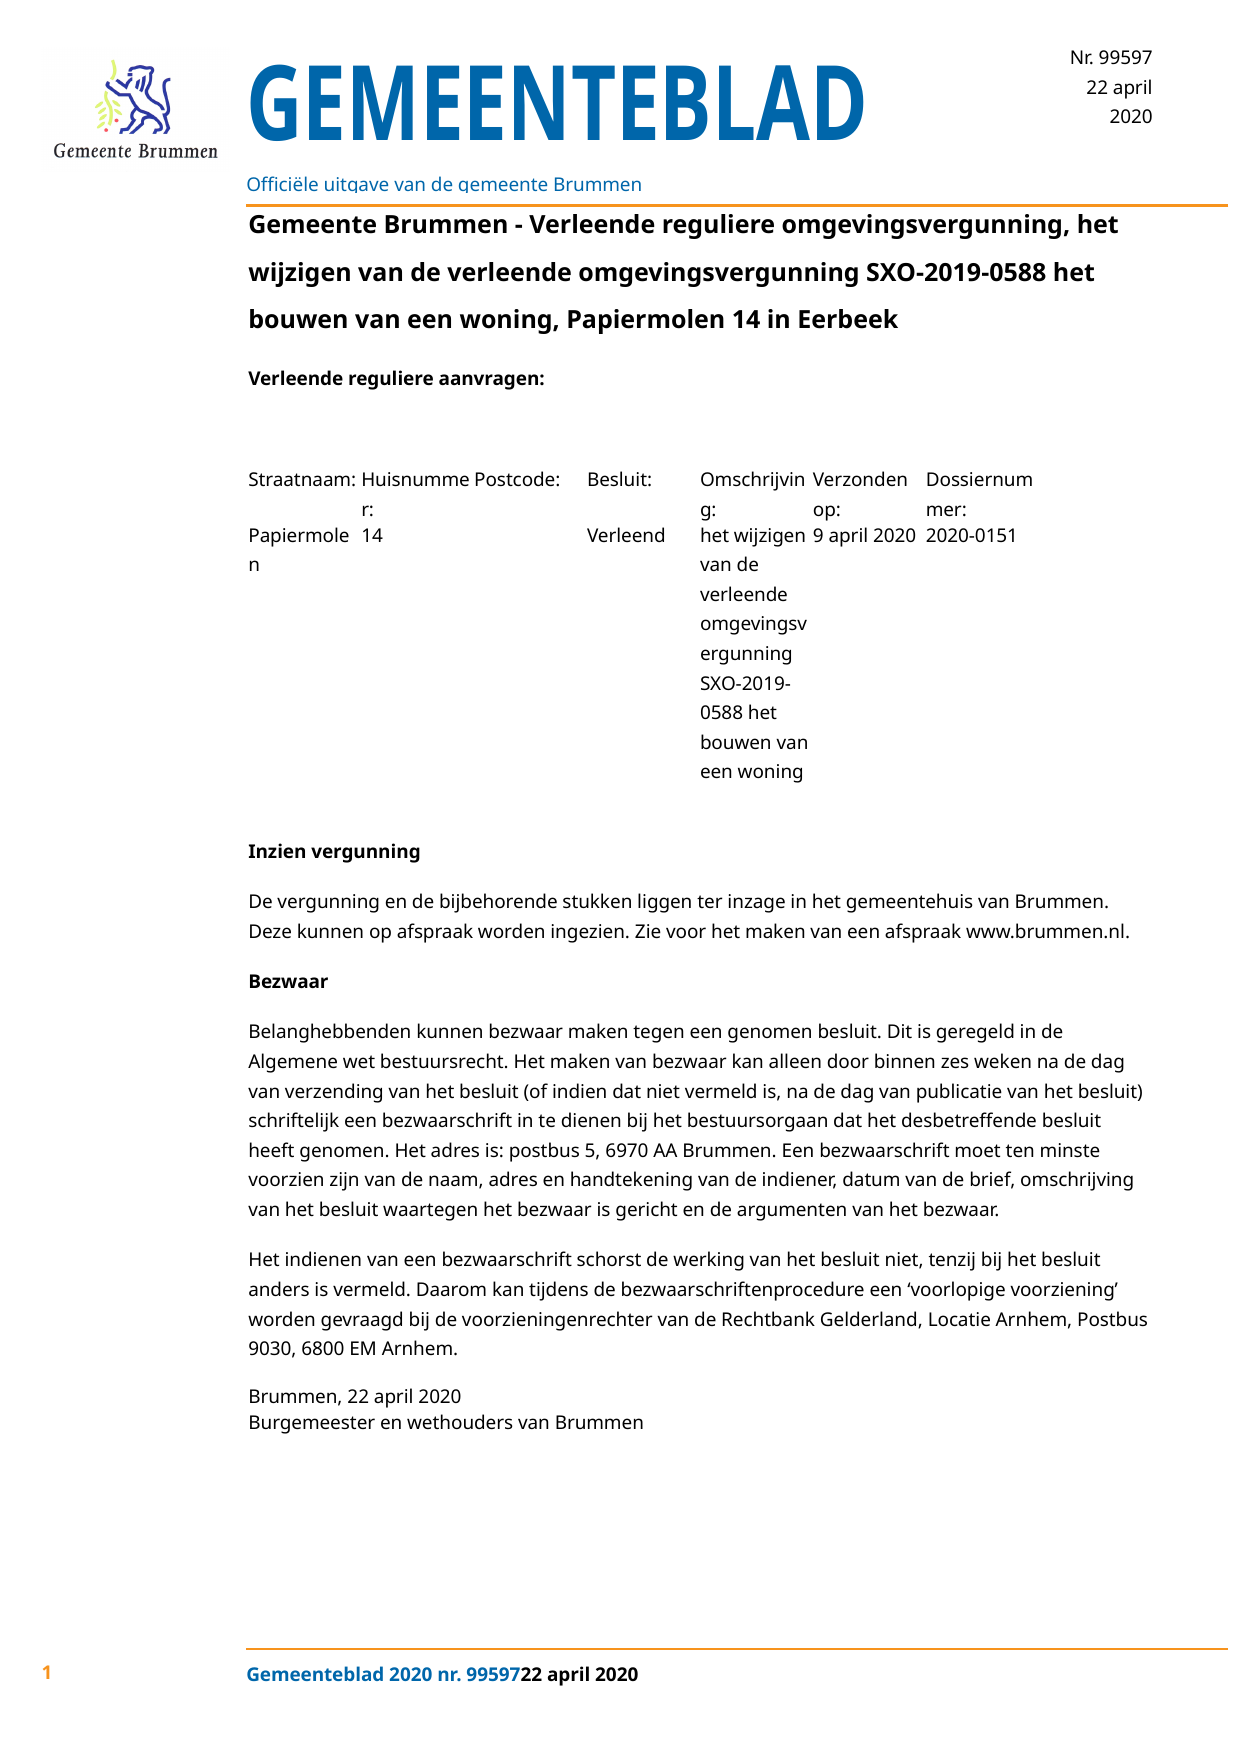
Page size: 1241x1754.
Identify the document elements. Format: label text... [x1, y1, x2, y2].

table_header Omschrijving: [700, 466, 813, 522]
table_header [1039, 466, 1152, 522]
table_cell 14 [361, 522, 474, 784]
table_header Straatnaam: [248, 466, 361, 522]
table_cell 9 april 2020 [813, 522, 926, 784]
text Burgemeester en wethouders van Brummen [248, 1409, 1152, 1434]
table_header Verzonden op: [813, 466, 926, 522]
table_header Postcode: [474, 466, 587, 522]
text Verleende reguliere aanvragen: [248, 366, 1152, 391]
table_header Huisnummer: [361, 466, 474, 522]
text Belanghebbenden kunnen bezwaar maken tegen een genomen besluit. Dit is geregeld in de Algemene wet bestuursrecht. Het maken van bezwaar kan alleen door binnen zes weken na de dag van verzending van het besluit (of indien dat niet vermeld is, na de dag van publicatie van het besluit) schriftelijk een bezwaarschrift in te dienen bij het bestuursorgaan dat het desbetreffende besluit heeft genomen. Het adres is: postbus 5, 6970 AA Brummen. Een bezwaarschrift moet ten minste voorzien zijn van de naam, adres en handtekening van de indiener, datum van de brief, omschrijving van het besluit waartegen het bezwaar is gericht en de argumenten van het bezwaar. [248, 1019, 1152, 1222]
text Gemeente Brummen - Verleende reguliere omgevingsvergunning, het wijzigen van de verleende omgevingsvergunning SXO-2019-0588 het bouwen van een woning, Papiermolen 14 in Eerbeek [248, 207, 1152, 336]
text Het indienen van een bezwaarschrift schorst de werking van het besluit niet, tenzij bij het besluit anders is vermeld. Daarom kan tijdens de bezwaarschriftenprocedure een ‘voorlopige voorziening’ worden gevraagd bij de voorzieningenrechter van de Rechtbank Gelderland, Locatie Arnhem, Postbus 9030, 6800 EM Arnhem. [248, 1247, 1152, 1361]
table_cell [474, 522, 587, 784]
table_cell Verleend [587, 522, 700, 784]
text De vergunning en de bijbehorende stukken liggen ter inzage in het gemeentehuis van Brummen. Deze kunnen op afspraak worden ingezien. Zie voor het maken van een afspraak www.brummen.nl. [248, 888, 1152, 943]
table_cell het wijzigen van de verleende omgevingsvergunning SXO-2019-0588 het bouwen van een woning [700, 522, 813, 784]
table_cell [1039, 522, 1152, 784]
table_header Dossiernummer: [926, 466, 1038, 522]
table_header Besluit: [587, 466, 700, 522]
table_cell Papiermolen [248, 522, 361, 784]
picture [41, 47, 231, 172]
table_cell 2020-0151 [926, 522, 1038, 784]
text Bezwaar [248, 968, 1152, 994]
text Brummen, 22 april 2020 [248, 1383, 1152, 1409]
text Inzien vergunning [248, 838, 1152, 863]
